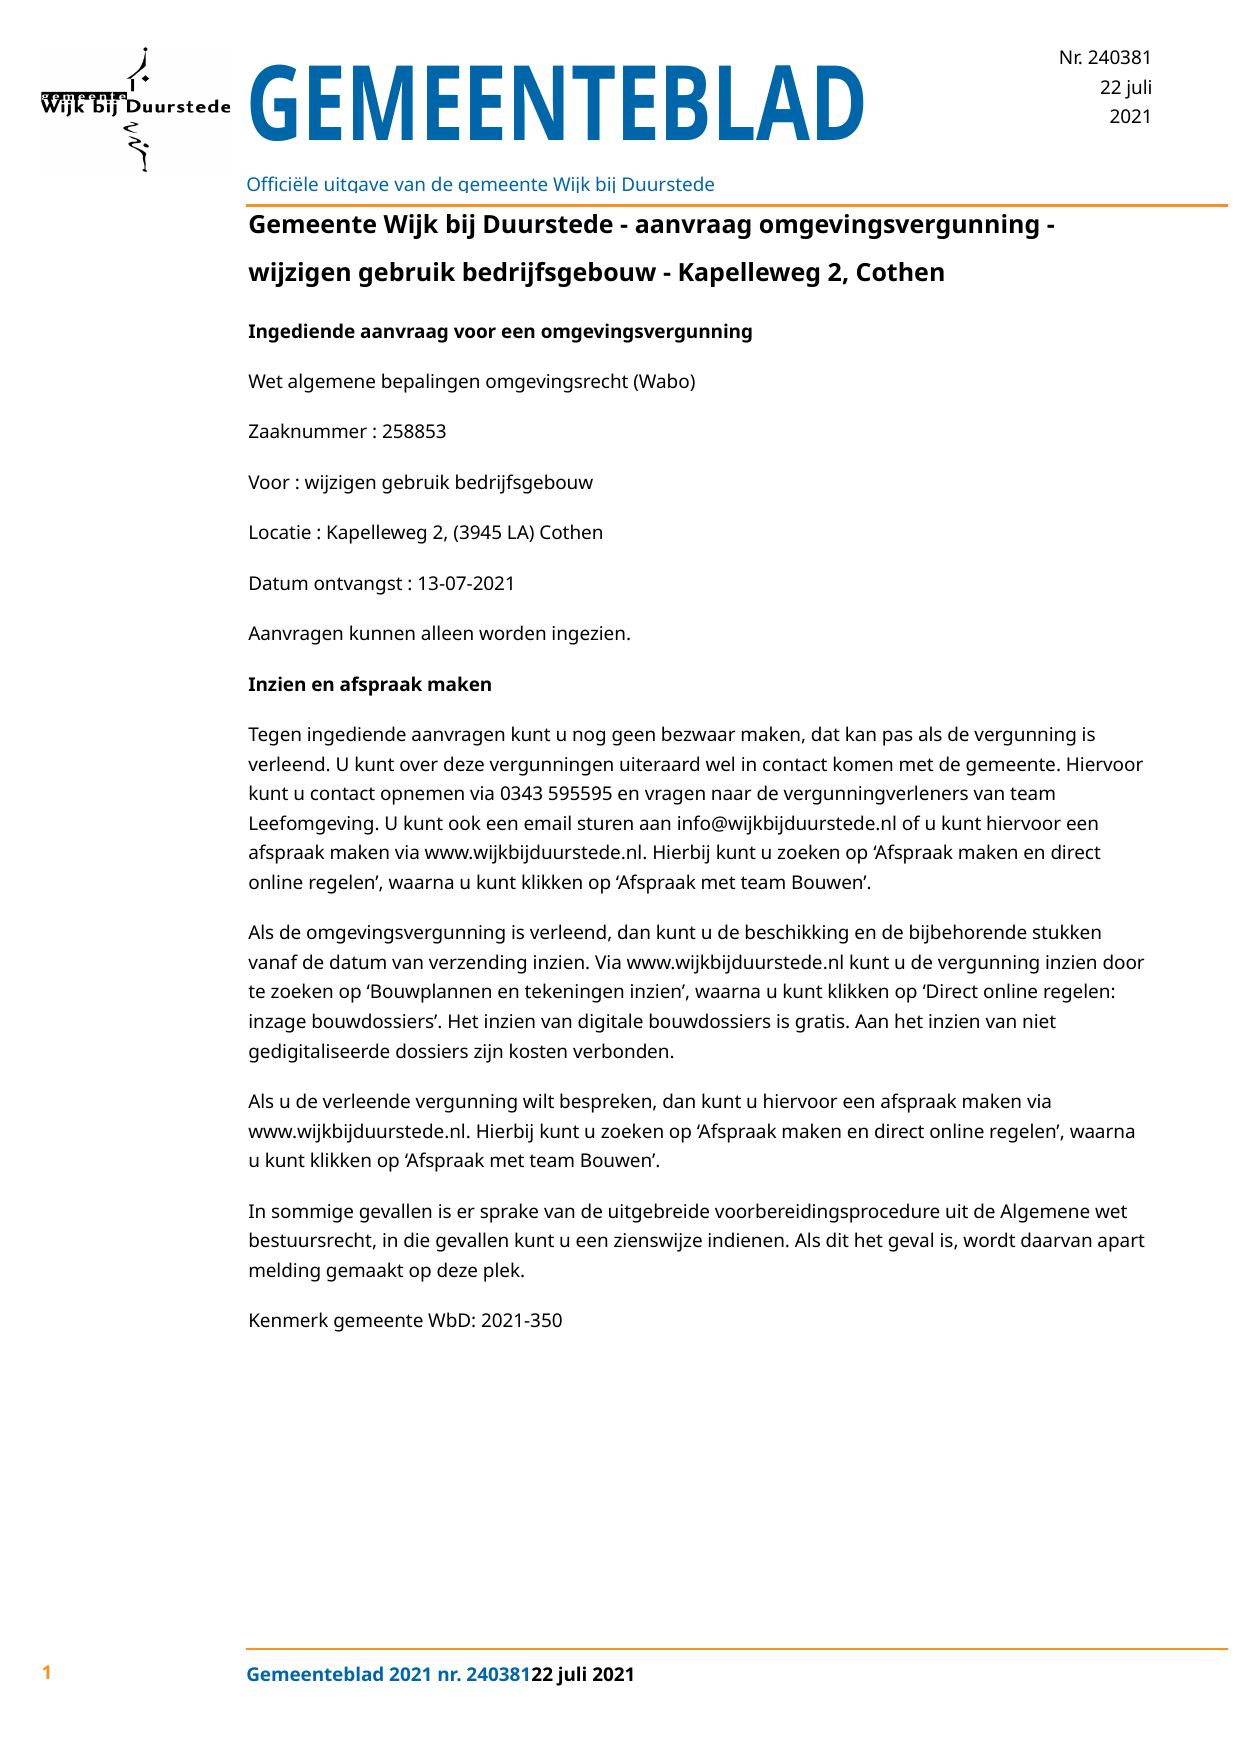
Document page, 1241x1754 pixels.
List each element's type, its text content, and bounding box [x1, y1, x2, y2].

text Zaaknummer : 258853 [248, 419, 1152, 444]
text Wet algemene bepalingen omgevingsrecht (Wabo) [248, 368, 1152, 394]
text Als u de verleende vergunning wilt bespreken, dan kunt u hiervoor een afspraak maken via www.wijkbijduurstede.nl. Hierbij kunt u zoeken op ‘Afspraak maken en direct online regelen’, waarna u kunt klikken op ‘Afspraak met team Bouwen’. [248, 1088, 1152, 1173]
text Datum ontvangst : 13-07-2021 [248, 570, 1152, 596]
text Tegen ingediende aanvragen kunt u nog geen bezwaar maken, dat kan pas als de vergunning is verleend. U kunt over deze vergunningen uiteraard wel in contact komen met de gemeente. Hiervoor kunt u contact opnemen via 0343 595595 en vragen naar de vergunningverleners van team Leefomgeving. U kunt ook een email sturen aan info@wijkbijduurstede.nl of u kunt hiervoor een afspraak maken via www.wijkbijduurstede.nl. Hierbij kunt u zoeken op ‘Afspraak maken en direct online regelen’, waarna u kunt klikken op ‘Afspraak met team Bouwen’. [248, 721, 1152, 895]
picture [41, 47, 231, 172]
text Kenmerk gemeente WbD: 2021-350 [248, 1307, 1152, 1333]
text Voor : wijzigen gebruik bedrijfsgebouw [248, 469, 1152, 495]
text Als de omgevingsvergunning is verleend, dan kunt u de beschikking en de bijbehorende stukken vanaf de datum van verzending inzien. Via www.wijkbijduurstede.nl kunt u de vergunning inzien door te zoeken op ‘Bouwplannen en tekeningen inzien’, waarna u kunt klikken op ‘Direct online regelen: inzage bouwdossiers’. Het inzien van digitale bouwdossiers is gratis. Aan het inzien van niet gedigitaliseerde dossiers zijn kosten verbonden. [248, 919, 1152, 1064]
text Ingediende aanvraag voor een omgevingsvergunning [248, 318, 1152, 344]
text In sommige gevallen is er sprake van de uitgebreide voorbereidingsprocedure uit de Algemene wet bestuursrecht, in die gevallen kunt u een zienswijze indienen. Als dit het geval is, wordt daarvan apart melding gemaakt op deze plek. [248, 1198, 1152, 1283]
text Gemeente Wijk bij Duurstede - aanvraag omgevingsvergunning - wijzigen gebruik bedrijfsgebouw - Kapelleweg 2, Cothen [248, 207, 1152, 288]
text Inzien en afspraak maken [248, 671, 1152, 697]
text Locatie : Kapelleweg 2, (3945 LA) Cothen [248, 519, 1152, 545]
text Aanvragen kunnen alleen worden ingezien. [248, 620, 1152, 646]
